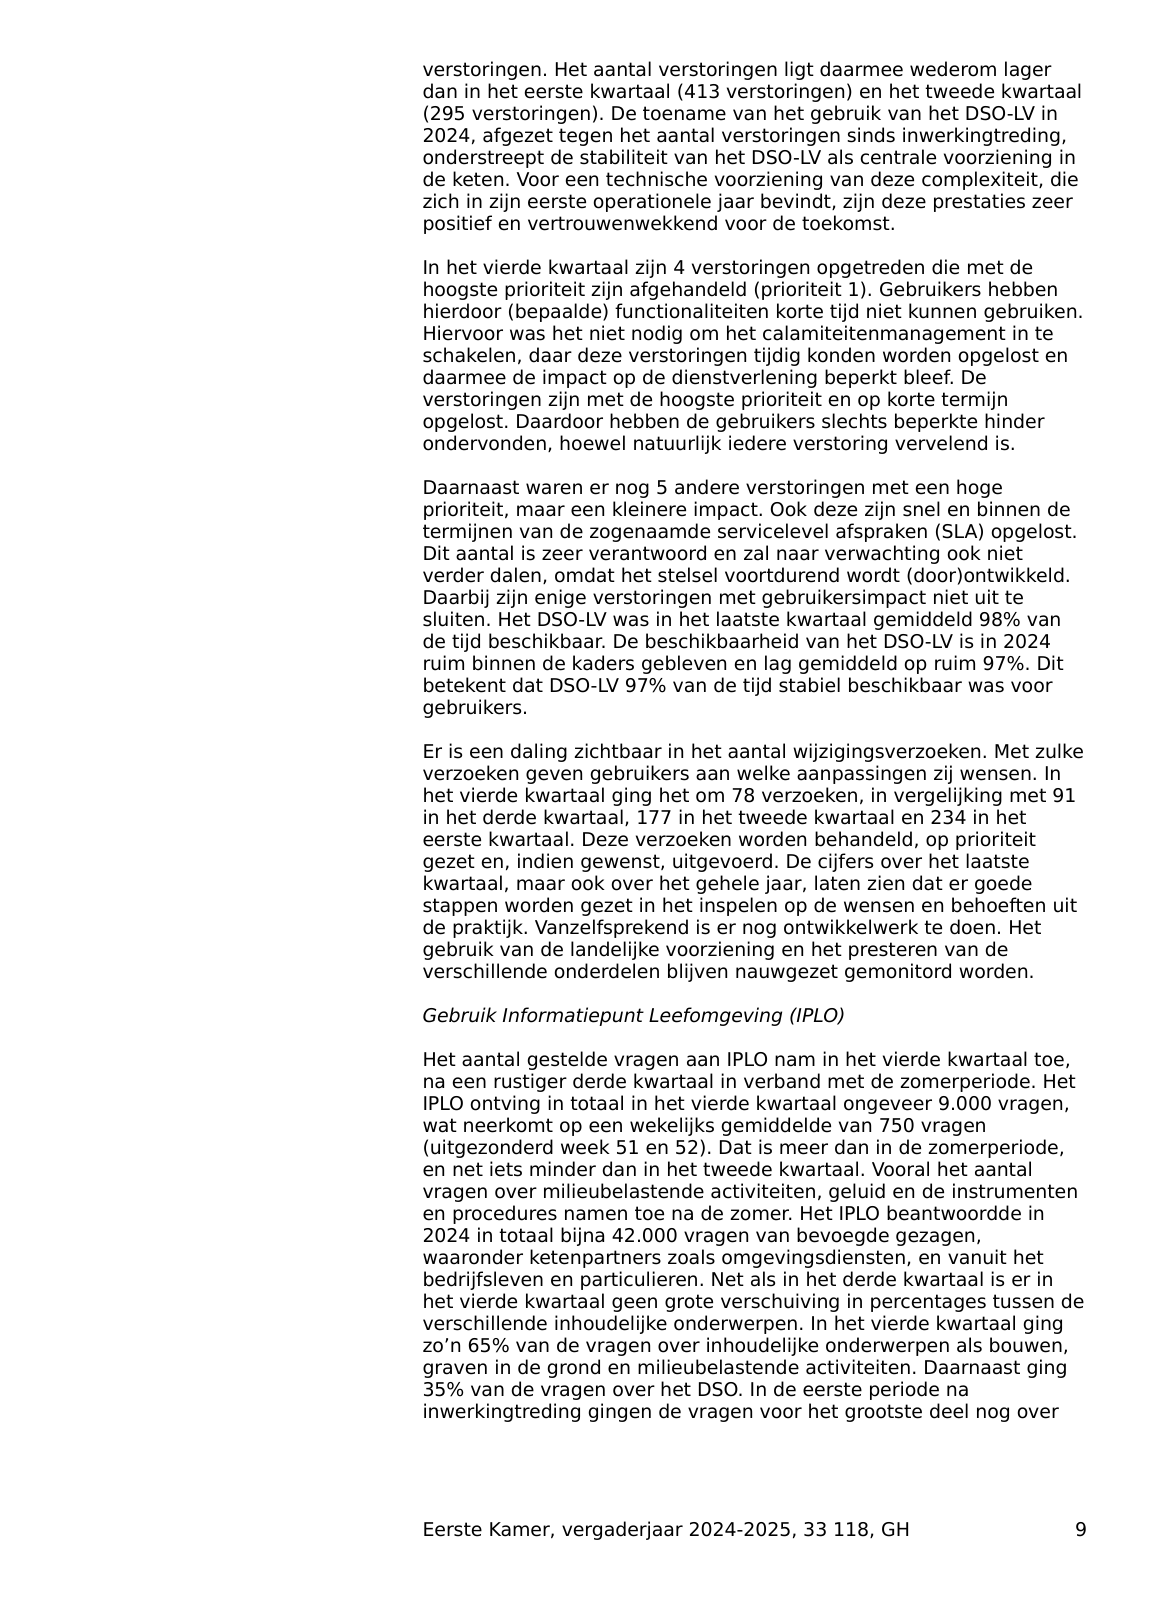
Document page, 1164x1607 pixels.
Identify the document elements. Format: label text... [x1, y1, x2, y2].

subtitle Gebruik Informatiepunt Leefomgeving (IPLO) [422, 1005, 1087, 1027]
text Er is een daling zichtbaar in het aantal wijzigingsverzoeken. Met zulke verzoeken geven gebruikers aan welke aanpassingen zij wensen. In het vierde kwartaal ging het om 78 verzoeken, in vergelijking met 91 in het derde kwartaal, 177 in het tweede kwartaal en 234 in het eerste kwartaal. Deze verzoeken worden behandeld, op prioriteit gezet en, indien gewenst, uitgevoerd. De cijfers over het laatste kwartaal, maar ook over het gehele jaar, laten zien dat er goede stappen worden gezet in het inspelen op de wensen en behoeften uit de praktijk. Vanzelfsprekend is er nog ontwikkelwerk te doen. Het gebruik van de landelijke voorziening en het presteren van de verschillende onderdelen blijven nauwgezet gemonitord worden. [422, 741, 1087, 983]
text verstoringen. Het aantal verstoringen ligt daarmee wederom lager dan in het eerste kwartaal (413 verstoringen) en het tweede kwartaal (295 verstoringen). De toename van het gebruik van het DSO-LV in 2024, afgezet tegen het aantal verstoringen sinds inwerkingtreding, onderstreept de stabiliteit van het DSO-LV als centrale voorziening in de keten. Voor een technische voorziening van deze complexiteit, die zich in zijn eerste operationele jaar bevindt, zijn deze prestaties zeer positief en vertrouwenwekkend voor de toekomst. [422, 59, 1087, 235]
text Daarnaast waren er nog 5 andere verstoringen met een hoge prioriteit, maar een kleinere impact. Ook deze zijn snel en binnen de termijnen van de zogenaamde servicelevel afspraken (SLA) opgelost. Dit aantal is zeer verantwoord en zal naar verwachting ook niet verder dalen, omdat het stelsel voortdurend wordt (door)ontwikkeld. Daarbij zijn enige verstoringen met gebruikersimpact niet uit te sluiten. Het DSO-LV was in het laatste kwartaal gemiddeld 98% van de tijd beschikbaar. De beschikbaarheid van het DSO-LV is in 2024 ruim binnen de kaders gebleven en lag gemiddeld op ruim 97%. Dit betekent dat DSO-LV 97% van de tijd stabiel beschikbaar was voor gebruikers. [422, 477, 1087, 719]
text Het aantal gestelde vragen aan IPLO nam in het vierde kwartaal toe, na een rustiger derde kwartaal in verband met de zomerperiode. Het IPLO ontving in totaal in het vierde kwartaal ongeveer 9.000 vragen, wat neerkomt op een wekelijks gemiddelde van 750 vragen (uitgezonderd week 51 en 52). Dat is meer dan in de zomerperiode, en net iets minder dan in het tweede kwartaal. Vooral het aantal vragen over milieubelastende activiteiten, geluid en de instrumenten en procedures namen toe na de zomer. Het IPLO beantwoordde in 2024 in totaal bijna 42.000 vragen van bevoegde gezagen, waaronder ketenpartners zoals omgevingsdiensten, en vanuit het bedrijfsleven en particulieren. Net als in het derde kwartaal is er in het vierde kwartaal geen grote verschuiving in percentages tussen de verschillende inhoudelijke onderwerpen. In het vierde kwartaal ging zo’n 65% van de vragen over inhoudelijke onderwerpen als bouwen, graven in de grond en milieubelastende activiteiten. Daarnaast ging 35% van de vragen over het DSO. In de eerste periode na inwerkingtreding gingen de vragen voor het grootste deel nog over [422, 1049, 1087, 1423]
text In het vierde kwartaal zijn 4 verstoringen opgetreden die met de hoogste prioriteit zijn afgehandeld (prioriteit 1). Gebruikers hebben hierdoor (bepaalde) functionaliteiten korte tijd niet kunnen gebruiken. Hiervoor was het niet nodig om het calamiteitenmanagement in te schakelen, daar deze verstoringen tijdig konden worden opgelost en daarmee de impact op de dienstverlening beperkt bleef. De verstoringen zijn met de hoogste prioriteit en op korte termijn opgelost. Daardoor hebben de gebruikers slechts beperkte hinder ondervonden, hoewel natuurlijk iedere verstoring vervelend is. [422, 257, 1087, 455]
